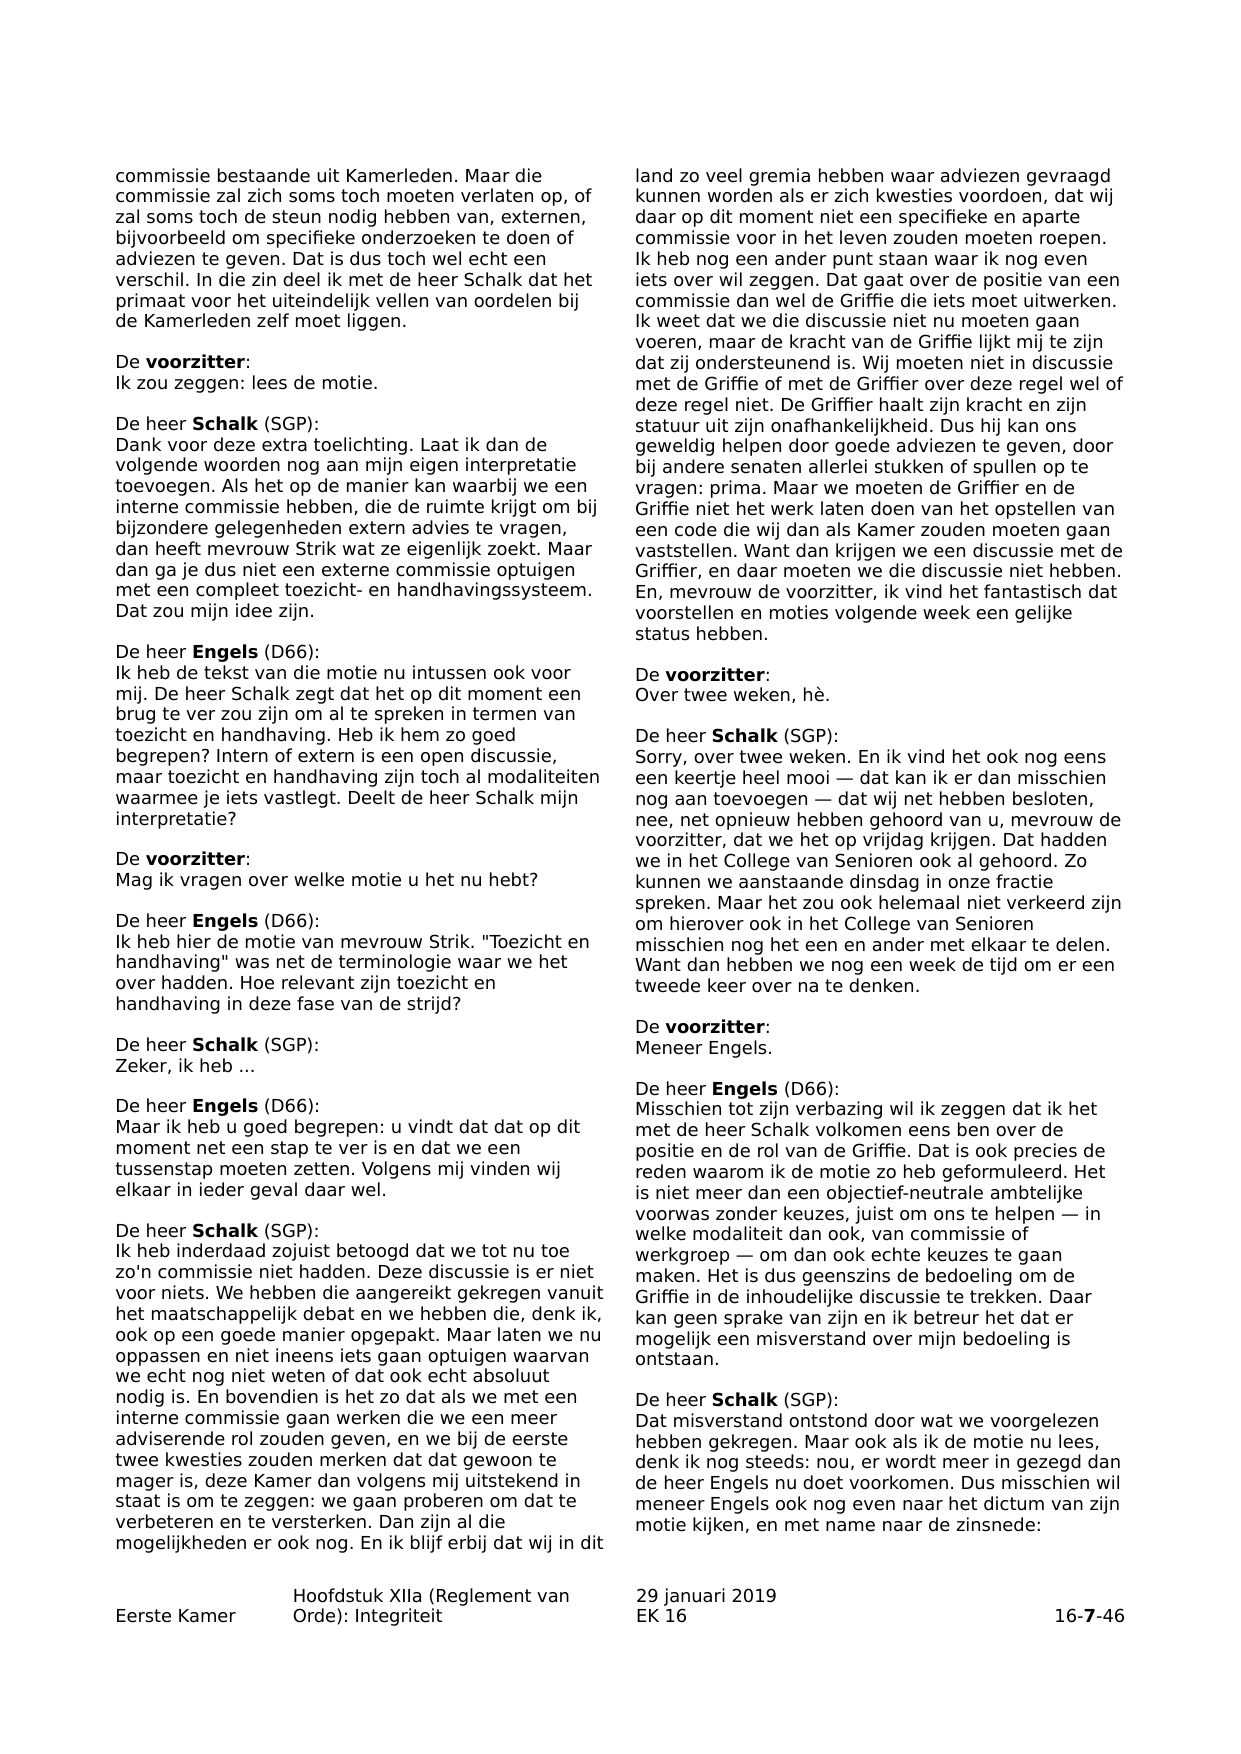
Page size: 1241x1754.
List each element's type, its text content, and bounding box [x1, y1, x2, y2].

text Ik heb nog een ander punt staan waar ik nog even iets over wil zeggen. Dat gaat over de positie van een commissie dan wel de Griffie die iets moet uitwerken. Ik weet dat we die discussie niet nu moeten gaan voeren, maar de kracht van de Griffie lijkt mij te zijn dat zij ondersteunend is. Wij moeten niet in discussie met de Griffie of met de Griffier over deze regel wel of deze regel niet. De Griffier haalt zijn kracht en zijn statuur uit zijn onafhankelijkheid. Dus hij kan ons geweldig helpen door goede adviezen te geven, door bij andere senaten allerlei stukken of spullen op te vragen: prima. Maar we moeten de Griffier en de Griffie niet het werk laten doen van het opstellen van een code die wij dan als Kamer zouden moeten gaan vaststellen. Want dan krijgen we een discussie met de Griffier, en daar moeten we die discussie niet hebben. [635, 249, 1125, 582]
text De heer Schalk (SGP): [635, 726, 1125, 747]
text De heer Engels (D66): [115, 642, 605, 662]
text Ik heb hier de motie van mevrouw Strik. "Toezicht en handhaving" was net de terminologie waar we het over hadden. Hoe relevant zijn toezicht en handhaving in deze fase van de strijd? [115, 931, 605, 1015]
text Dat misverstand ontstond door wat we voorgelezen hebben gekregen. Maar ook als ik de motie nu lees, denk ik nog steeds: nou, er wordt meer in gezegd dan de heer Engels nu doet voorkomen. Dus misschien wil meneer Engels ook nog even naar het dictum van zijn motie kijken, en met name naar de zinsnede: [635, 1411, 1125, 1536]
text commissie bestaande uit Kamerleden. Maar die commissie zal zich soms toch moeten verlaten op, of zal soms toch de steun nodig hebben van, externen, bijvoorbeeld om specifieke onderzoeken te doen of adviezen te geven. Dat is dus toch wel echt een verschil. In die zin deel ik met de heer Schalk dat het primaat voor het uiteindelijk vellen van oordelen bij de Kamerleden zelf moet liggen. [115, 165, 605, 332]
text Ik zou zeggen: lees de motie. [115, 373, 605, 393]
text De voorzitter: [115, 352, 605, 373]
text Maar ik heb u goed begrepen: u vindt dat dat op dit moment net een stap te ver is en dat we een tussenstap moeten zetten. Volgens mij vinden wij elkaar in ieder geval daar wel. [115, 1117, 605, 1200]
text De heer Schalk (SGP): [115, 1035, 605, 1056]
text De voorzitter: [635, 664, 1125, 685]
text De voorzitter: [635, 1017, 1125, 1037]
text De heer Schalk (SGP): [115, 413, 605, 434]
text En, mevrouw de voorzitter, ik vind het fantastisch dat voorstellen en moties volgende week een gelijke status hebben. [635, 582, 1125, 644]
text De heer Schalk (SGP): [115, 1220, 605, 1241]
text De heer Engels (D66): [635, 1078, 1125, 1099]
text De voorzitter: [115, 849, 605, 870]
text De heer Engels (D66): [115, 911, 605, 931]
text Meneer Engels. [635, 1037, 1125, 1058]
text land zo veel gremia hebben waar adviezen gevraagd kunnen worden als er zich kwesties voordoen, dat wij daar op dit moment niet een specifieke en aparte commissie voor in het leven zouden moeten roepen. [635, 165, 1125, 249]
text Dank voor deze extra toelichting. Laat ik dan de volgende woorden nog aan mijn eigen interpretatie toevoegen. Als het op de manier kan waarbij we een interne commissie hebben, die de ruimte krijgt om bij bijzondere gelegenheden extern advies te vragen, dan heeft mevrouw Strik wat ze eigenlijk zoekt. Maar dan ga je dus niet een externe commissie optuigen met een compleet toezicht- en handhavingssysteem. Dat zou mijn idee zijn. [115, 434, 605, 622]
text Sorry, over twee weken. En ik vind het ook nog eens een keertje heel mooi — dat kan ik er dan misschien nog aan toevoegen — dat wij net hebben besloten, nee, net opnieuw hebben gehoord van u, mevrouw de voorzitter, dat we het op vrijdag krijgen. Dat hadden we in het College van Senioren ook al gehoord. Zo kunnen we aanstaande dinsdag in onze fractie spreken. Maar het zou ook helemaal niet verkeerd zijn om hierover ook in het College van Senioren misschien nog het een en ander met elkaar te delen. Want dan hebben we nog een week de tijd om er een tweede keer over na te denken. [635, 747, 1125, 997]
text Zeker, ik heb ... [115, 1056, 605, 1076]
text De heer Engels (D66): [115, 1096, 605, 1117]
text Ik heb de tekst van die motie nu intussen ook voor mij. De heer Schalk zegt dat het op dit moment een brug te ver zou zijn om al te spreken in termen van toezicht en handhaving. Heb ik hem zo goed begrepen? Intern of extern is een open discussie, maar toezicht en handhaving zijn toch al modaliteiten waarmee je iets vastlegt. Deelt de heer Schalk mijn interpretatie? [115, 662, 605, 829]
text Ik heb inderdaad zojuist betoogd dat we tot nu toe zo'n commissie niet hadden. Deze discussie is er niet voor niets. We hebben die aangereikt gekregen vanuit het maatschappelijk debat en we hebben die, denk ik, ook op een goede manier opgepakt. Maar laten we nu oppassen en niet ineens iets gaan optuigen waarvan we echt nog niet weten of dat ook echt absoluut nodig is. En bovendien is het zo dat als we met een interne commissie gaan werken die we een meer adviserende rol zouden geven, en we bij de eerste twee kwesties zouden merken dat dat gewoon te mager is, deze Kamer dan volgens mij uitstekend in staat is om te zeggen: we gaan proberen om dat te verbeteren en te versterken. Dan zijn al die mogelijkheden er ook nog. En ik blijf erbij dat wij in dit [115, 1241, 605, 1554]
text De heer Schalk (SGP): [635, 1390, 1125, 1411]
text Mag ik vragen over welke motie u het nu hebt? [115, 870, 605, 891]
text Over twee weken, hè. [635, 685, 1125, 706]
text Misschien tot zijn verbazing wil ik zeggen dat ik het met de heer Schalk volkomen eens ben over de positie en de rol van de Griffie. Dat is ook precies de reden waarom ik de motie zo heb geformuleerd. Het is niet meer dan een objectief-neutrale ambtelijke voorwas zonder keuzes, juist om ons te helpen — in welke modaliteit dan ook, van commissie of werkgroep — om dan ook echte keuzes te gaan maken. Het is dus geenszins de bedoeling om de Griffie in de inhoudelijke discussie te trekken. Daar kan geen sprake van zijn en ik betreur het dat er mogelijk een misverstand over mijn bedoeling is ontstaan. [635, 1099, 1125, 1370]
